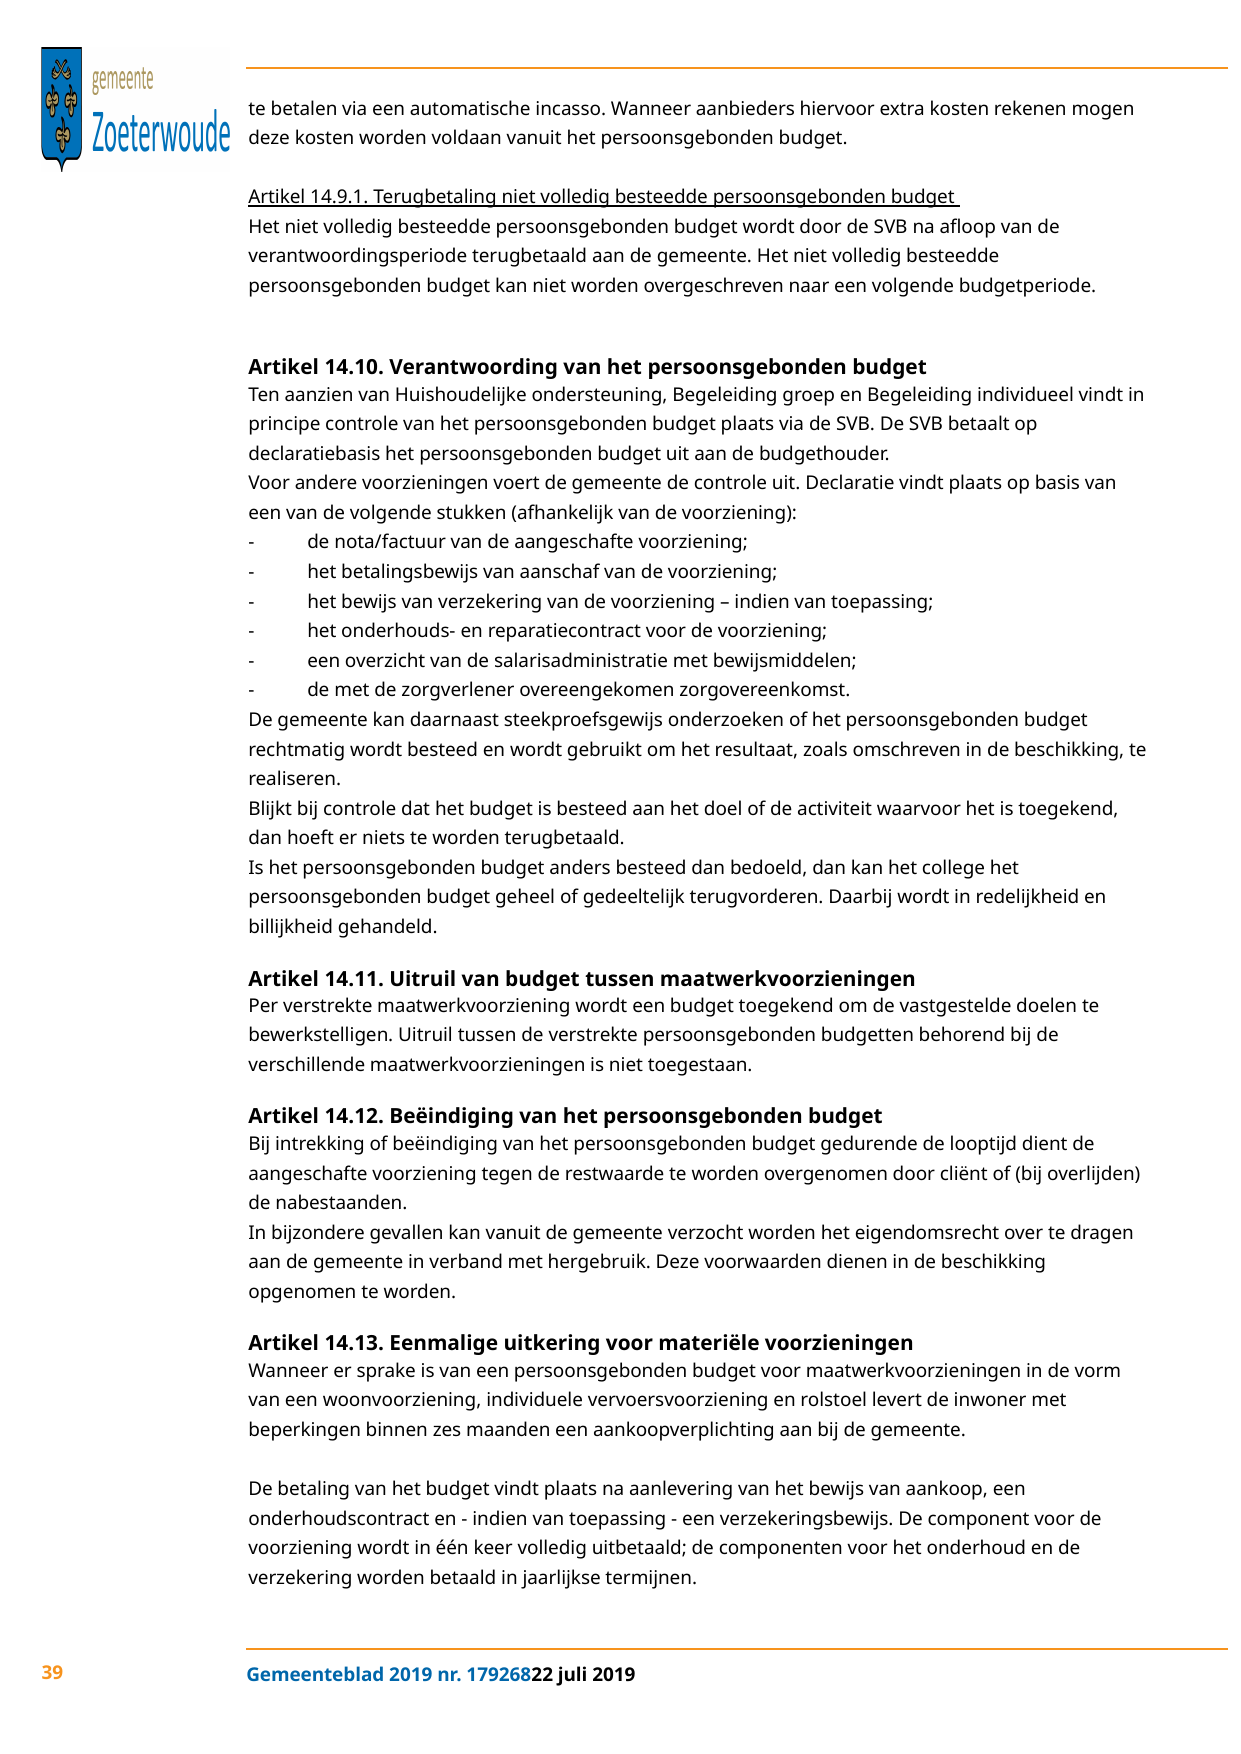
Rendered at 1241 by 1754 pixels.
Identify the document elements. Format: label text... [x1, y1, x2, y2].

text Ten aanzien van Huishoudelijke ondersteuning, Begeleiding groep en Begeleiding individueel vindt in principe controle van het persoonsgebonden budget plaats via de SVB. De SVB betaalt op declaratiebasis het persoonsgebonden budget uit aan de budgethouder. [248, 381, 1152, 466]
text In bijzondere gevallen kan vanuit de gemeente verzocht worden het eigendomsrecht over te dragen aan de gemeente in verband met hergebruik. Deze voorwaarden dienen in de beschikking opgenomen te worden. [248, 1219, 1152, 1304]
list het onderhouds- en reparatiecontract voor de voorziening; [248, 617, 1152, 643]
text Artikel 14.12. Beëindiging van het persoonsgebonden budget [248, 1102, 1152, 1130]
text Artikel 14.9.1. Terugbetaling niet volledig besteedde persoonsgebonden budget [248, 183, 1152, 209]
list het bewijs van verzekering van de voorziening – indien van toepassing; [248, 588, 1152, 613]
text De gemeente kan daarnaast steekproefsgewijs onderzoeken of het persoonsgebonden budget rechtmatig wordt besteed en wordt gebruikt om het resultaat, zoals omschreven in de beschikking, te realiseren. [248, 706, 1152, 791]
text Het niet volledig besteedde persoonsgebonden budget wordt door de SVB na afloop van de verantwoordingsperiode terugbetaald aan de gemeente. Het niet volledig besteedde persoonsgebonden budget kan niet worden overgeschreven naar een volgende budgetperiode. [248, 213, 1152, 298]
list de met de zorgverlener overeengekomen zorgovereenkomst. [248, 677, 1152, 702]
text Bij intrekking of beëindiging van het persoonsgebonden budget gedurende de looptijd dient de aangeschafte voorziening tegen de restwaarde te worden overgenomen door cliënt of (bij overlijden) de nabestaanden. [248, 1130, 1152, 1215]
text Voor andere voorzieningen voert de gemeente de controle uit. Declaratie vindt plaats op basis van een van de volgende stukken (afhankelijk van de voorziening): [248, 469, 1152, 525]
text Blijkt bij controle dat het budget is besteed aan het doel of de activiteit waarvoor het is toegekend, dan hoeft er niets te worden terugbetaald. [248, 795, 1152, 850]
text Artikel 14.10. Verantwoording van het persoonsgebonden budget [248, 352, 1152, 381]
text Per verstrekte maatwerkvoorziening wordt een budget toegekend om de vastgestelde doelen te bewerkstelligen. Uitruil tussen de verstrekte persoonsgebonden budgetten behorend bij de verschillende maatwerkvoorzieningen is niet toegestaan. [248, 992, 1152, 1077]
text De betaling van het budget vindt plaats na aanlevering van het bewijs van aankoop, een onderhoudscontract en - indien van toepassing - een verzekeringsbewijs. De component voor de voorziening wordt in één keer volledig uitbetaald; de componenten voor het onderhoud en de verzekering worden betaald in jaarlijkse termijnen. [248, 1475, 1152, 1590]
text Is het persoonsgebonden budget anders besteed dan bedoeld, dan kan het college het persoonsgebonden budget geheel of gedeeltelijk terugvorderen. Daarbij wordt in redelijkheid en billijkheid gehandeld. [248, 854, 1152, 939]
text Wanneer er sprake is van een persoonsgebonden budget voor maatwerkvoorzieningen in de vorm van een woonvoorziening, individuele vervoersvoorziening en rolstoel levert de inwoner met beperkingen binnen zes maanden een aankoopverplichting aan bij de gemeente. [248, 1357, 1152, 1442]
text te betalen via een automatische incasso. Wanneer aanbieders hiervoor extra kosten rekenen mogen deze kosten worden voldaan vanuit het persoonsgebonden budget. [248, 95, 1152, 150]
picture [41, 47, 231, 172]
list de nota/factuur van de aangeschafte voorziening; [248, 529, 1152, 554]
list een overzicht van de salarisadministratie met bewijsmiddelen; [248, 647, 1152, 673]
list het betalingsbewijs van aanschaf van de voorziening; [248, 558, 1152, 584]
text Artikel 14.11. Uitruil van budget tussen maatwerkvoorzieningen [248, 964, 1152, 992]
text Artikel 14.13. Eenmalige uitkering voor materiële voorzieningen [248, 1328, 1152, 1357]
